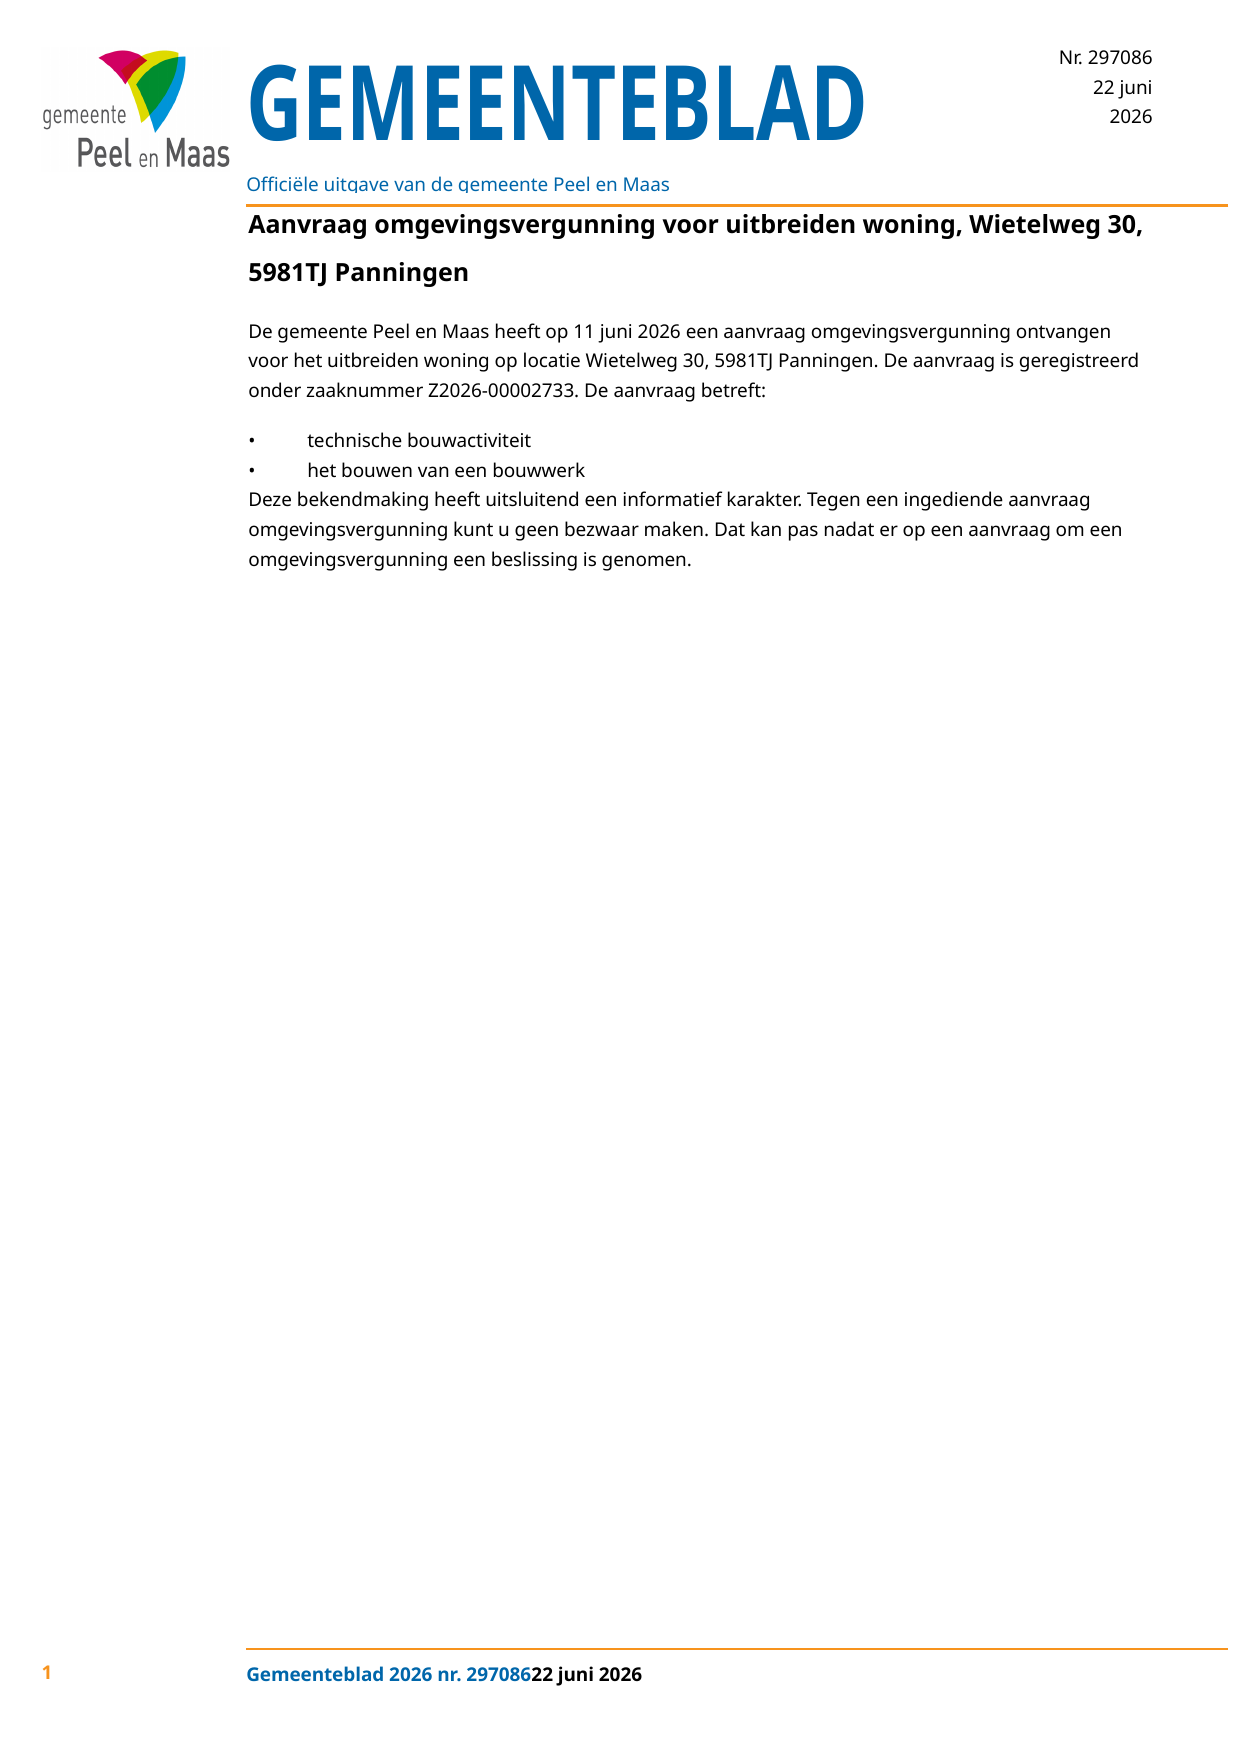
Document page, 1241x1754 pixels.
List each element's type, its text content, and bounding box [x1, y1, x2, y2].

list technische bouwactiviteit [248, 427, 1152, 453]
text De gemeente Peel en Maas heeft op 11 juni 2026 een aanvraag omgevingsvergunning ontvangen voor het uitbreiden woning op locatie Wietelweg 30, 5981TJ Panningen. De aanvraag is geregistreerd onder zaaknummer Z2026-00002733. De aanvraag betreft: [248, 318, 1152, 403]
picture [41, 47, 231, 172]
text Aanvraag omgevingsvergunning voor uitbreiden woning, Wietelweg 30, 5981TJ Panningen [248, 207, 1152, 288]
text Deze bekendmaking heeft uitsluitend een informatief karakter. Tegen een ingediende aanvraag omgevingsvergunning kunt u geen bezwaar maken. Dat kan pas nadat er op een aanvraag om een omgevingsvergunning een beslissing is genomen. [248, 487, 1152, 572]
list het bouwen van een bouwwerk [248, 457, 1152, 483]
